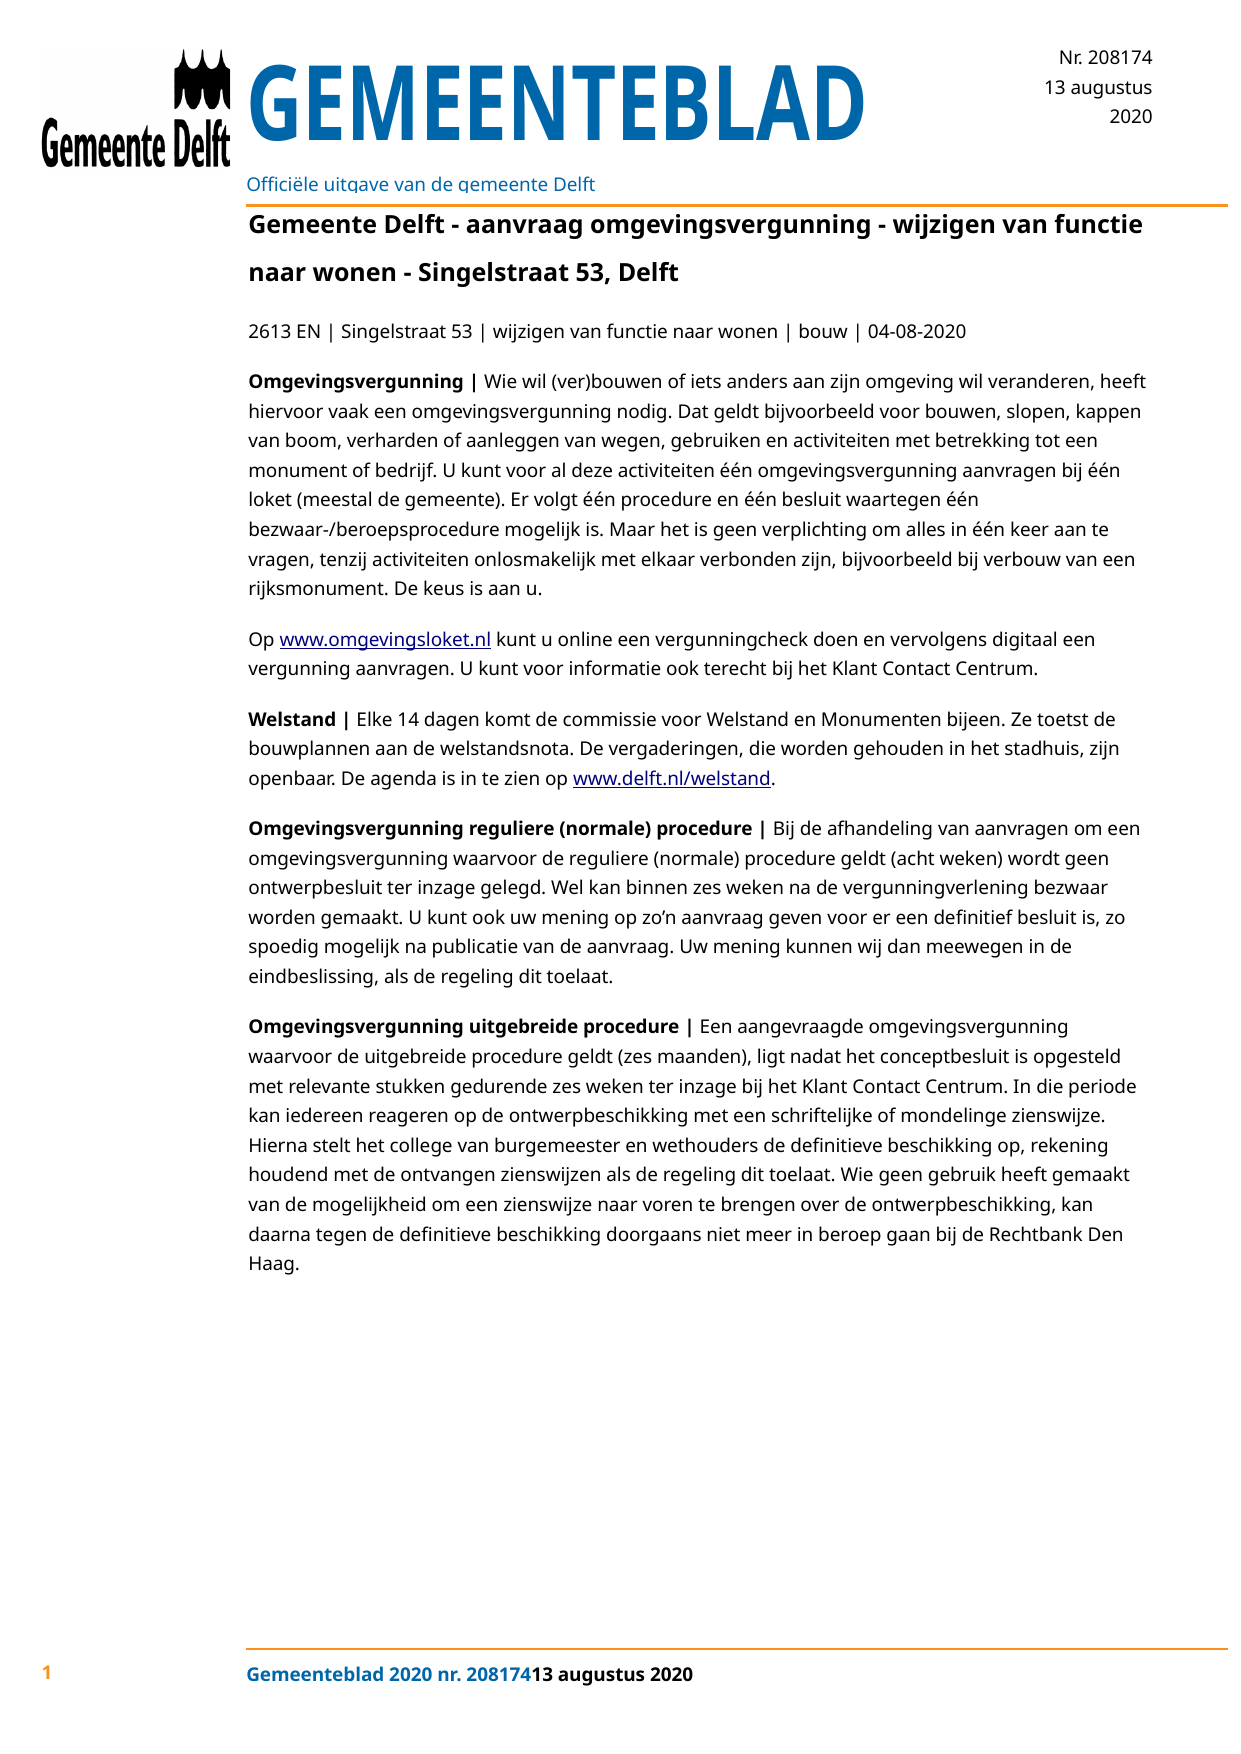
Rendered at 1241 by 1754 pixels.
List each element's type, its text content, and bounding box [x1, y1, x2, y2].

text Gemeente Delft - aanvraag omgevingsvergunning - wijzigen van functie naar wonen - Singelstraat 53, Delft [248, 207, 1152, 288]
text Omgevingsvergunning reguliere (normale) procedure | Bij de afhandeling van aanvragen om een omgevingsvergunning waarvoor de reguliere (normale) procedure geldt (acht weken) wordt geen ontwerpbesluit ter inzage gelegd. Wel kan binnen zes weken na de vergunningverlening bezwaar worden gemaakt. U kunt ook uw mening op zo’n aanvraag geven voor er een definitief besluit is, zo spoedig mogelijk na publicatie van de aanvraag. Uw mening kunnen wij dan meewegen in de eindbeslissing, als de regeling dit toelaat. [248, 815, 1152, 989]
text Omgevingsvergunning uitgebreide procedure | Een aangevraagde omgevingsvergunning waarvoor de uitgebreide procedure geldt (zes maanden), ligt nadat het conceptbesluit is opgesteld met relevante stukken gedurende zes weken ter inzage bij het Klant Contact Centrum. In die periode kan iedereen reageren op de ontwerpbeschikking met een schriftelijke of mondelinge zienswijze. Hierna stelt het college van burgemeester en wethouders de definitieve beschikking op, rekening houdend met de ontvangen zienswijzen als de regeling dit toelaat. Wie geen gebruik heeft gemaakt van de mogelijkheid om een zienswijze naar voren te brengen over de ontwerpbeschikking, kan daarna tegen de definitieve beschikking doorgaans niet meer in beroep gaan bij de Rechtbank Den Haag. [248, 1014, 1152, 1276]
picture [41, 47, 231, 172]
text Omgevingsvergunning | Wie wil (ver)bouwen of iets anders aan zijn omgeving wil veranderen, heeft hiervoor vaak een omgevingsvergunning nodig. Dat geldt bijvoorbeeld voor bouwen, slopen, kappen van boom, verharden of aanleggen van wegen, gebruiken en activiteiten met betrekking tot een monument of bedrijf. U kunt voor al deze activiteiten één omgevingsvergunning aanvragen bij één loket (meestal de gemeente). Er volgt één procedure en één besluit waartegen één bezwaar-/beroepsprocedure mogelijk is. Maar het is geen verplichting om alles in één keer aan te vragen, tenzij activiteiten onlosmakelijk met elkaar verbonden zijn, bijvoorbeeld bij verbouw van een rijksmonument. De keus is aan u. [248, 368, 1152, 601]
text Welstand | Elke 14 dagen komt de commissie voor Welstand en Monumenten bijeen. Ze toetst de bouwplannen aan de welstandsnota. De vergaderingen, die worden gehouden in het stadhuis, zijn openbaar. De agenda is in te zien op www.delft.nl/welstand. [248, 706, 1152, 791]
text Op www.omgevingsloket.nl kunt u online een vergunningcheck doen en vervolgens digitaal een vergunning aanvragen. U kunt voor informatie ook terecht bij het Klant Contact Centrum. [248, 626, 1152, 681]
text 2613 EN | Singelstraat 53 | wijzigen van functie naar wonen | bouw | 04-08-2020 [248, 318, 1152, 344]
